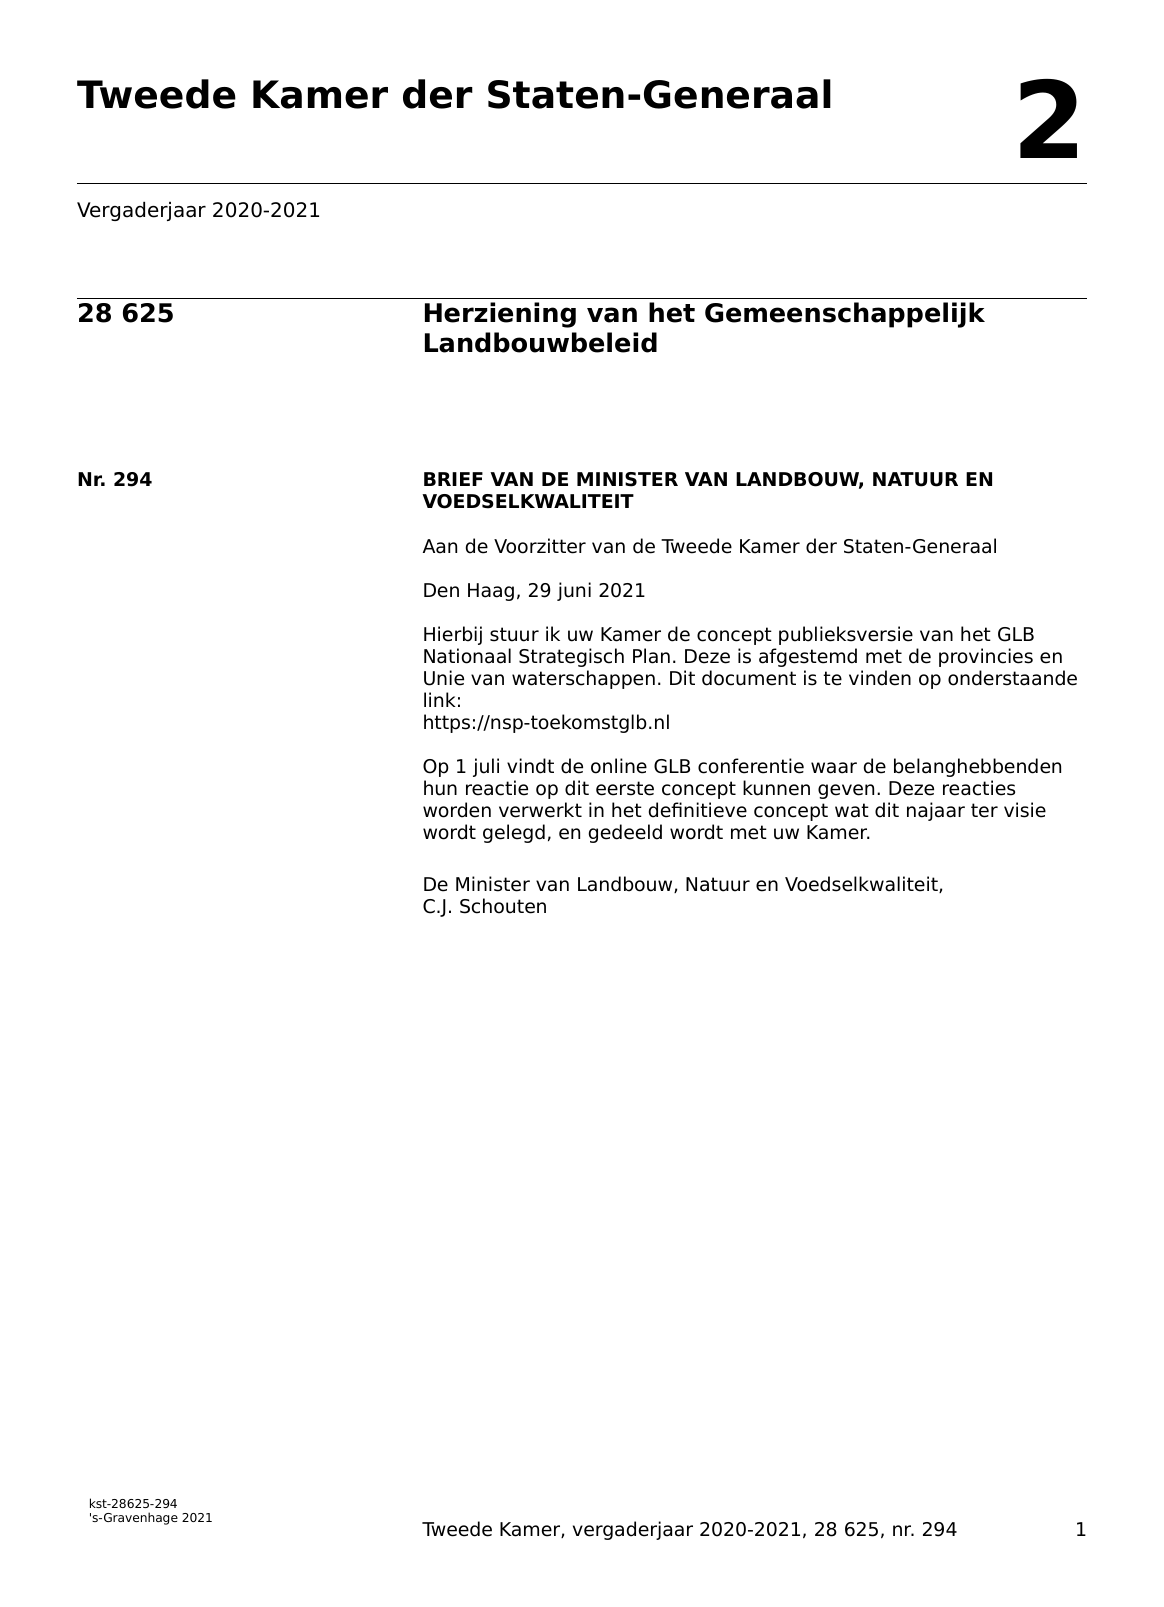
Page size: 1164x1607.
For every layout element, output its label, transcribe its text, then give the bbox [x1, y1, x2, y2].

table_header Tweede Kamer der Staten-Generaal [77, 59, 886, 183]
text https://nsp-toekomstglb.nl [422, 712, 1087, 734]
table_header 2 [886, 59, 1087, 183]
table_cell Vergaderjaar 2020-2021 [77, 184, 1087, 298]
text Aan de Voorzitter van de Tweede Kamer der Staten-Generaal [422, 536, 1087, 557]
text kst-28625-294 [88, 1497, 323, 1511]
text Den Haag, 29 juni 2021 [422, 580, 1087, 602]
text Op 1 juli vindt de online GLB conferentie waar de belanghebbenden hun reactie op dit eerste concept kunnen geven. Deze reacties worden verwerkt in het definitieve concept wat dit najaar ter visie wordt gelegd, en gedeeld wordt met uw Kamer. [422, 756, 1087, 844]
text Hierbij stuur ik uw Kamer de concept publieksversie van het GLB Nationaal Strategisch Plan. Deze is afgestemd met de provincies en Unie van waterschappen. Dit document is te vinden op onderstaande link: [422, 624, 1087, 712]
text De Minister van Landbouw, Natuur en Voedselkwaliteit, C.J. Schouten [422, 874, 1087, 918]
subtitle Nr. 294 BRIEF VAN DE MINISTER VAN LANDBOUW, NATUUR EN VOEDSELKWALITEIT [77, 469, 1087, 513]
text 's-Gravenhage 2021 [88, 1511, 323, 1525]
subtitle 28 625 Herziening van het Gemeenschappelijk Landbouwbeleid [77, 299, 1087, 358]
